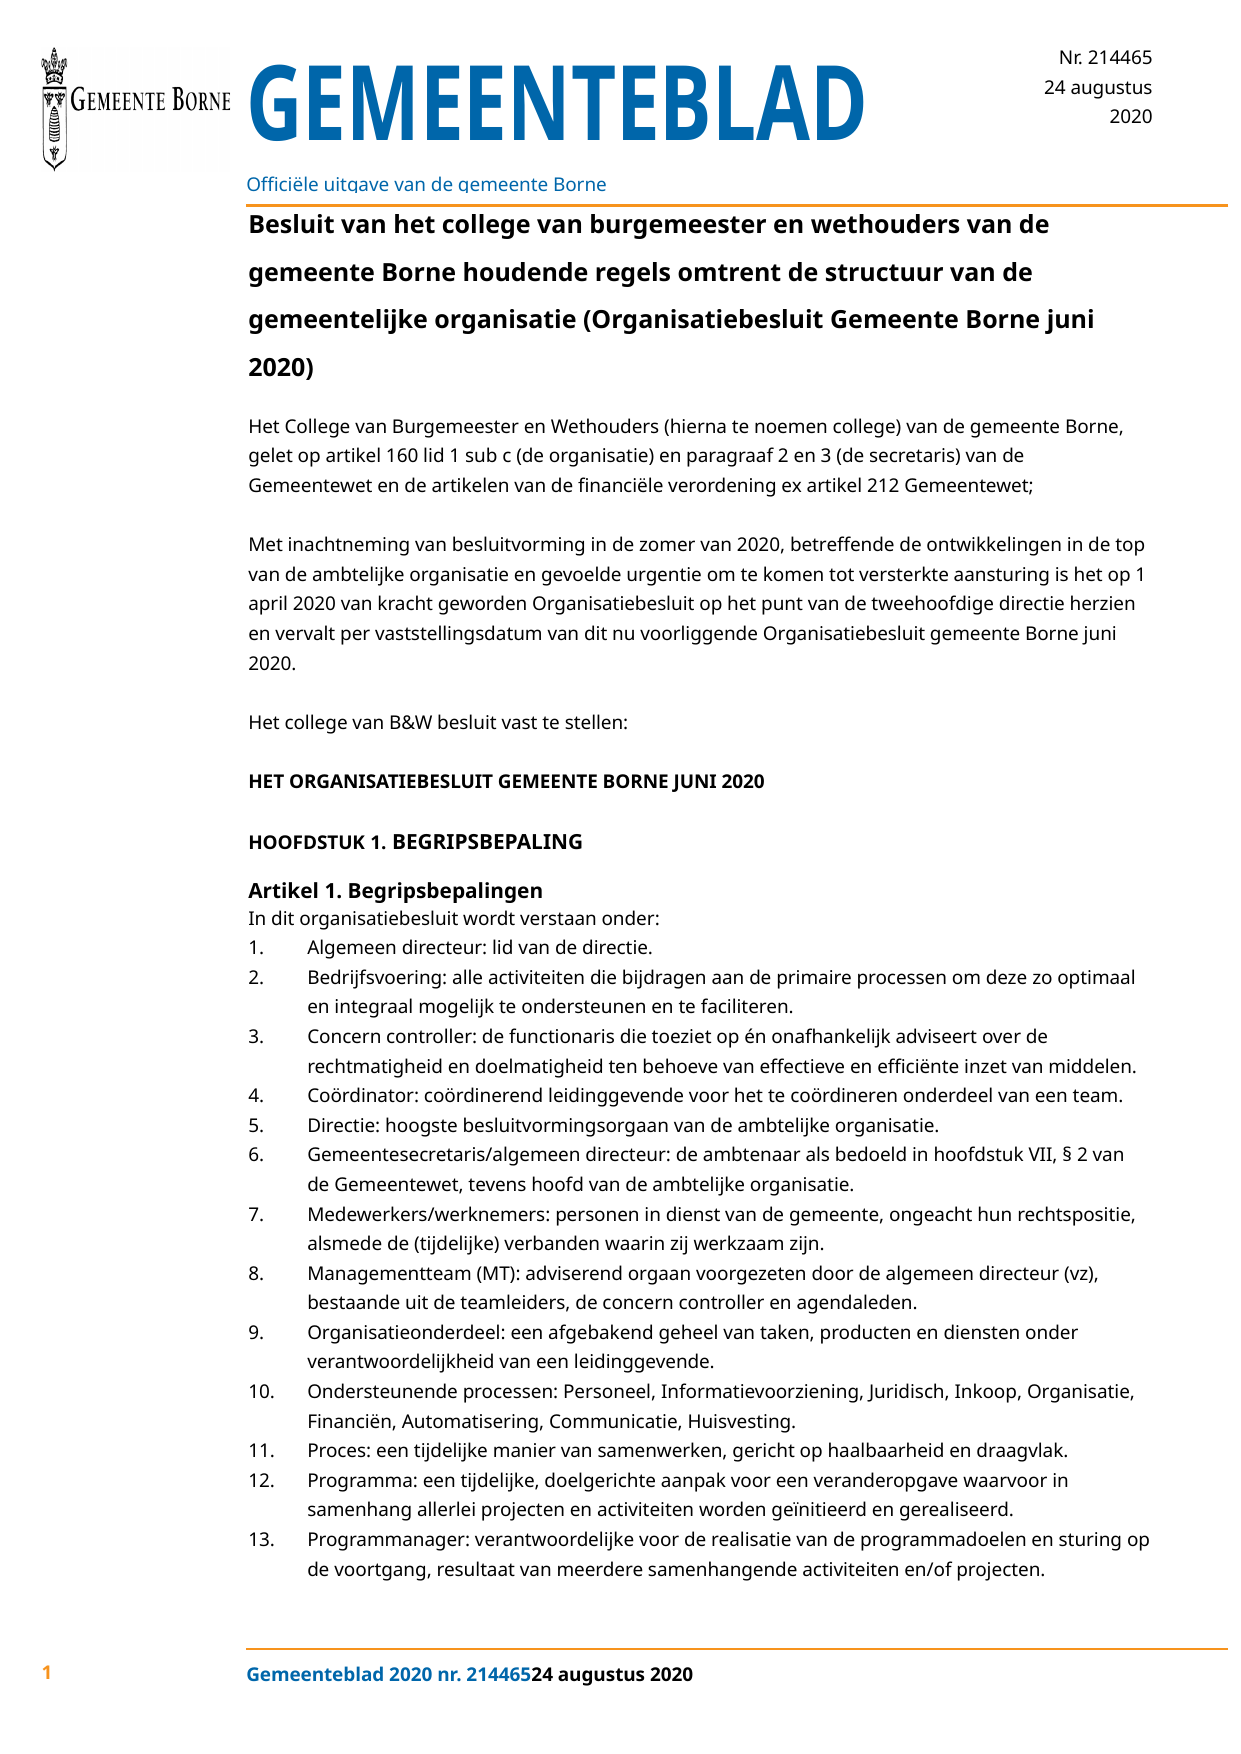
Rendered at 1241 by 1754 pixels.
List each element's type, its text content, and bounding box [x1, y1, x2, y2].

list Organisatieonderdeel: een afgebakend geheel van taken, producten en diensten onder verantwoordelijkheid van een leidinggevende. [248, 1319, 1152, 1374]
list Programmanager: verantwoordelijke voor de realisatie van de programmadoelen en sturing op de voortgang, resultaat van meerdere samenhangende activiteiten en/of projecten. [248, 1526, 1152, 1582]
text Het college van B&W besluit vast te stellen: [248, 709, 1152, 735]
text In dit organisatiebesluit wordt verstaan onder: [248, 905, 1152, 931]
text Het College van Burgemeester en Wethouders (hierna te noemen college) van de gemeente Borne, gelet op artikel 160 lid 1 sub c (de organisatie) en paragraaf 2 en 3 (de secretaris) van de Gemeentewet en de artikelen van de financiële verordening ex artikel 212 Gemeentewet; [248, 413, 1152, 498]
text HOOFDSTUK 1. BEGRIPSBEPALING [248, 827, 1152, 856]
text HET ORGANISATIEBESLUIT GEMEENTE BORNE JUNI 2020 [248, 768, 1152, 794]
list Managementteam (MT): adviserend orgaan voorgezeten door de algemeen directeur (vz), bestaande uit de teamleiders, de concern controller en agendaleden. [248, 1260, 1152, 1315]
picture [41, 47, 231, 172]
text Met inachtneming van besluitvorming in de zomer van 2020, betreffende de ontwikkelingen in de top van de ambtelijke organisatie en gevoelde urgentie om te komen tot versterkte aansturing is het op 1 april 2020 van kracht geworden Organisatiebesluit op het punt van de tweehoofdige directie herzien en vervalt per vaststellingsdatum van dit nu voorliggende Organisatiebesluit gemeente Borne juni 2020. [248, 531, 1152, 676]
list Ondersteunende processen: Personeel, Informatievoorziening, Juridisch, Inkoop, Organisatie, Financiën, Automatisering, Communicatie, Huisvesting. [248, 1378, 1152, 1434]
list Programma: een tijdelijke, doelgerichte aanpak voor een veranderopgave waarvoor in samenhang allerlei projecten en activiteiten worden geïnitieerd en gerealiseerd. [248, 1467, 1152, 1522]
text Besluit van het college van burgemeester en wethouders van de gemeente Borne houdende regels omtrent de structuur van de gemeentelijke organisatie (Organisatiebesluit Gemeente Borne juni 2020) [248, 207, 1152, 384]
list Directie: hoogste besluitvormingsorgaan van de ambtelijke organisatie. [248, 1112, 1152, 1138]
list Bedrijfsvoering: alle activiteiten die bijdragen aan de primaire processen om deze zo optimaal en integraal mogelijk te ondersteunen en te faciliteren. [248, 964, 1152, 1019]
list Medewerkers/werknemers: personen in dienst van de gemeente, ongeacht hun rechtspositie, alsmede de (tijdelijke) verbanden waarin zij werkzaam zijn. [248, 1201, 1152, 1256]
list Coördinator: coördinerend leidinggevende voor het te coördineren onderdeel van een team. [248, 1082, 1152, 1108]
list Gemeentesecretaris/algemeen directeur: de ambtenaar als bedoeld in hoofdstuk VII, § 2 van de Gemeentewet, tevens hoofd van de ambtelijke organisatie. [248, 1142, 1152, 1197]
list Algemeen directeur: lid van de directie. [248, 934, 1152, 960]
text Artikel 1. Begripsbepalingen [248, 877, 1152, 905]
list Proces: een tijdelijke manier van samenwerken, gericht op haalbaarheid en draagvlak. [248, 1437, 1152, 1463]
list Concern controller: de functionaris die toeziet op én onafhankelijk adviseert over de rechtmatigheid en doelmatigheid ten behoeve van effectieve en efficiënte inzet van middelen. [248, 1023, 1152, 1079]
